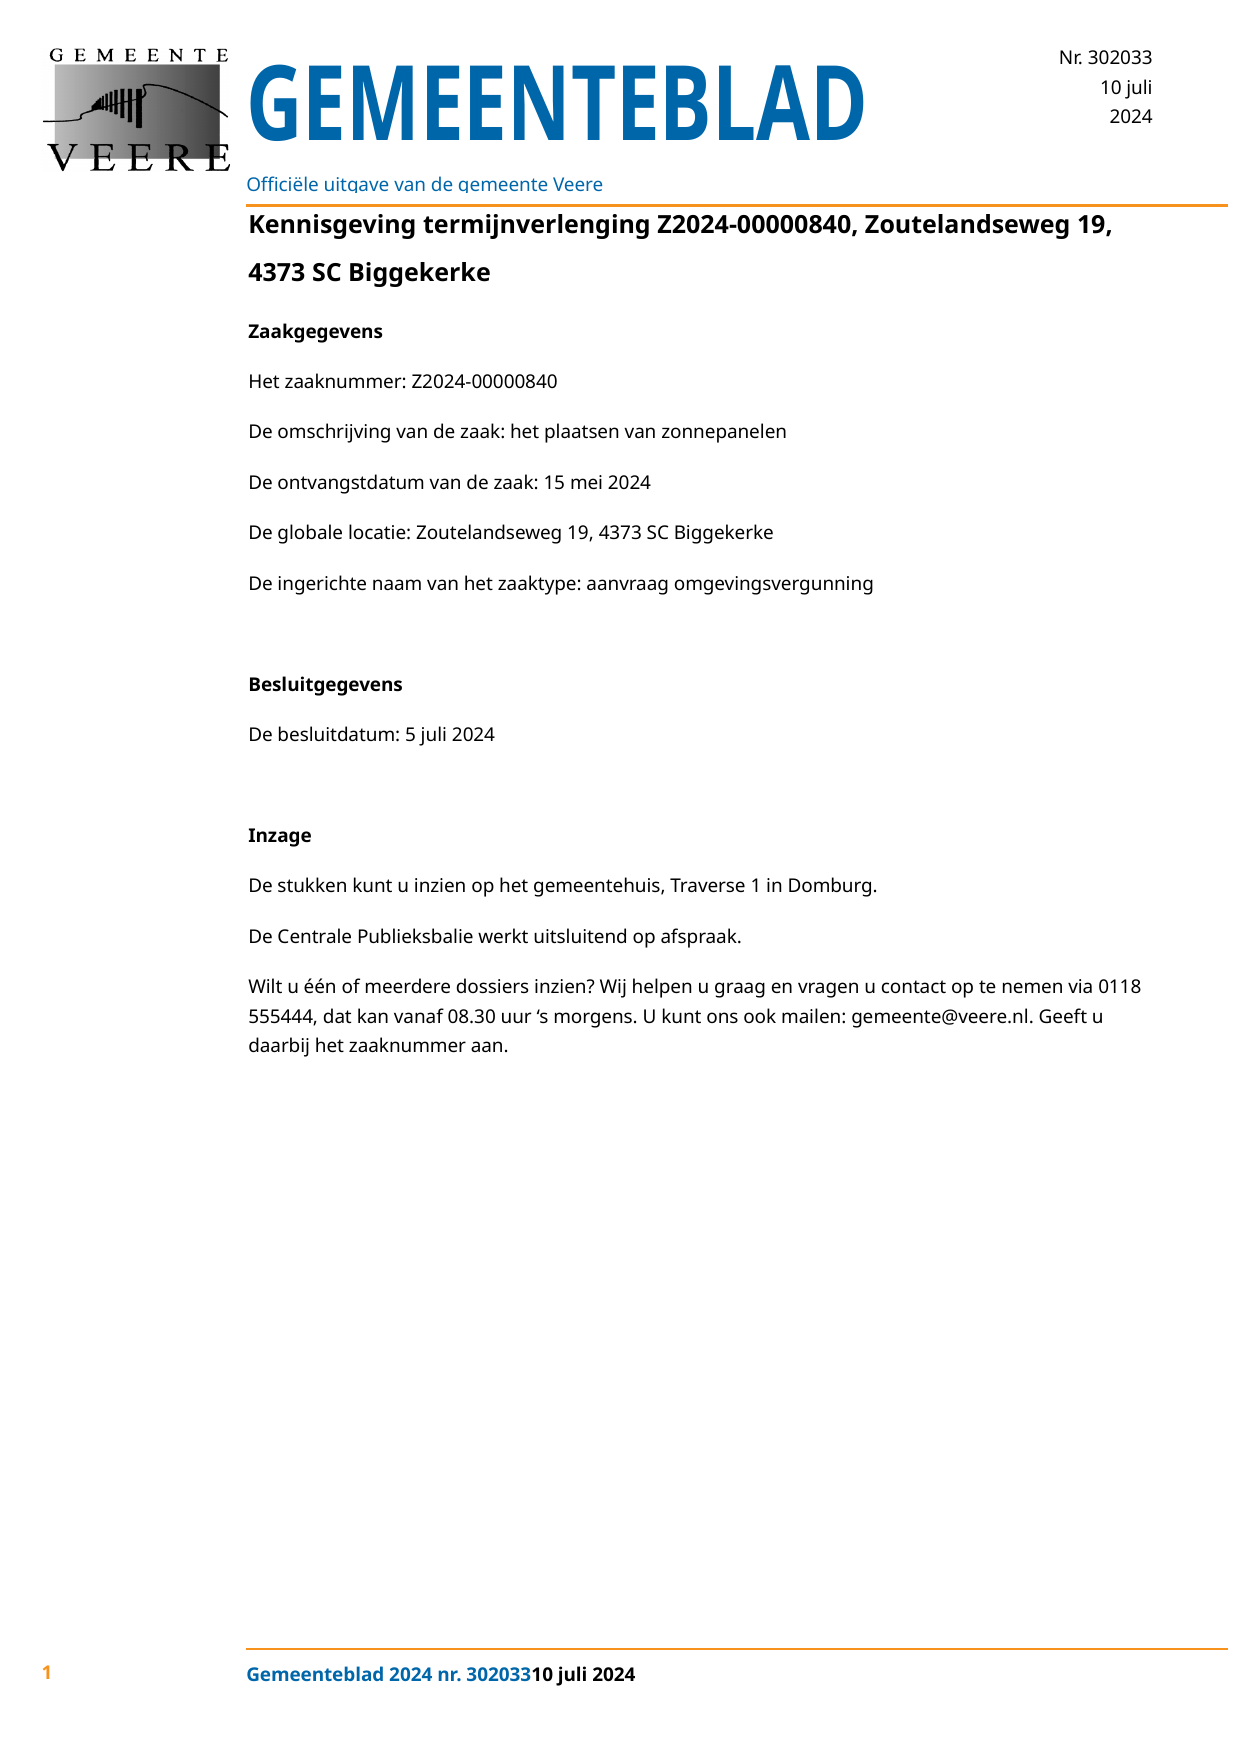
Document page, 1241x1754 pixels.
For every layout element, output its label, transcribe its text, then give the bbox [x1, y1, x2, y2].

text Besluitgegevens [248, 671, 1152, 697]
text Zaakgegevens [248, 318, 1152, 344]
text De ingerichte naam van het zaaktype: aanvraag omgevingsvergunning [248, 570, 1152, 596]
text De stukken kunt u inzien op het gemeentehuis, Traverse 1 in Domburg. [248, 872, 1152, 898]
text Kennisgeving termijnverlenging Z2024-00000840, Zoutelandseweg 19, 4373 SC Biggekerke [248, 207, 1152, 288]
text De omschrijving van de zaak: het plaatsen van zonnepanelen [248, 419, 1152, 444]
text De ontvangstdatum van de zaak: 15 mei 2024 [248, 469, 1152, 495]
text De globale locatie: Zoutelandseweg 19, 4373 SC Biggekerke [248, 519, 1152, 545]
picture [41, 47, 231, 172]
text De Centrale Publieksbalie werkt uitsluitend op afspraak. [248, 923, 1152, 949]
text Het zaaknummer: Z2024-00000840 [248, 368, 1152, 394]
text Wilt u één of meerdere dossiers inzien? Wij helpen u graag en vragen u contact op te nemen via 0118 555444, dat kan vanaf 08.30 uur ‘s morgens. U kunt ons ook mailen: gemeente@veere.nl. Geeft u daarbij het zaaknummer aan. [248, 973, 1152, 1058]
text Inzage [248, 822, 1152, 848]
text De besluitdatum: 5 juli 2024 [248, 721, 1152, 747]
